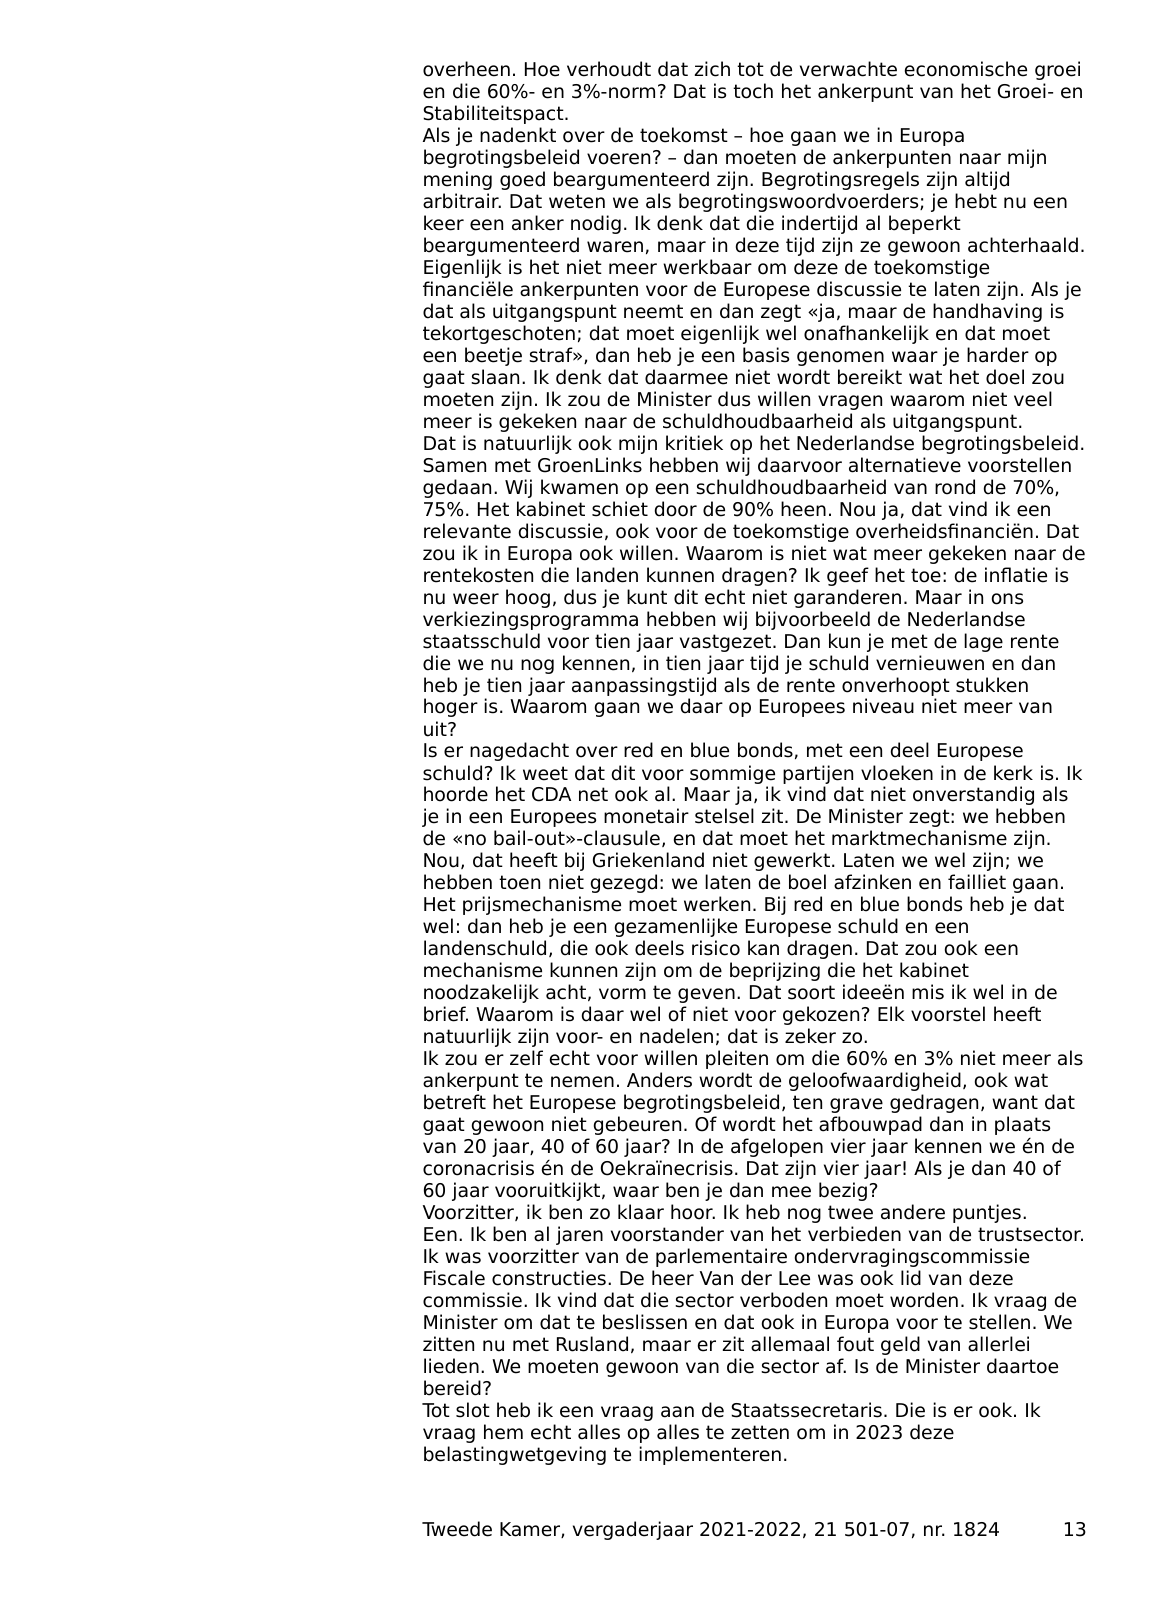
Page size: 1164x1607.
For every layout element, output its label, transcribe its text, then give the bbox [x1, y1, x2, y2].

text Ik zou er zelf echt voor willen pleiten om die 60% en 3% niet meer als ankerpunt te nemen. Anders wordt de geloofwaardigheid, ook wat betreft het Europese begrotingsbeleid, ten grave gedragen, want dat gaat gewoon niet gebeuren. Of wordt het afbouwpad dan in plaats van 20 jaar, 40 of 60 jaar? In de afgelopen vier jaar kennen we én de coronacrisis én de Oekraïnecrisis. Dat zijn vier jaar! Als je dan 40 of 60 jaar vooruitkijkt, waar ben je dan mee bezig? [422, 1048, 1087, 1202]
text Een. Ik ben al jaren voorstander van het verbieden van de trustsector. Ik was voorzitter van de parlementaire ondervragingscommissie Fiscale constructies. De heer Van der Lee was ook lid van deze commissie. Ik vind dat die sector verboden moet worden. Ik vraag de Minister om dat te beslissen en dat ook in Europa voor te stellen. We zitten nu met Rusland, maar er zit allemaal fout geld van allerlei lieden. We moeten gewoon van die sector af. Is de Minister daartoe bereid? [422, 1224, 1087, 1400]
text overheen. Hoe verhoudt dat zich tot de verwachte economische groei en die 60%- en 3%-norm? Dat is toch het ankerpunt van het Groei- en Stabiliteitspact. [422, 59, 1087, 125]
text Is er nagedacht over red en blue bonds, met een deel Europese schuld? Ik weet dat dit voor sommige partijen vloeken in de kerk is. Ik hoorde het CDA net ook al. Maar ja, ik vind dat niet onverstandig als je in een Europees monetair stelsel zit. De Minister zegt: we hebben de «no bail-out»-clausule, en dat moet het marktmechanisme zijn. Nou, dat heeft bij Griekenland niet gewerkt. Laten we wel zijn; we hebben toen niet gezegd: we laten de boel afzinken en failliet gaan. Het prijsmechanisme moet werken. Bij red en blue bonds heb je dat wel: dan heb je een gezamenlijke Europese schuld en een landenschuld, die ook deels risico kan dragen. Dat zou ook een mechanisme kunnen zijn om de beprijzing die het kabinet noodzakelijk acht, vorm te geven. Dat soort ideeën mis ik wel in de brief. Waarom is daar wel of niet voor gekozen? Elk voorstel heeft natuurlijk zijn voor- en nadelen; dat is zeker zo. [422, 740, 1087, 1048]
text Als je nadenkt over de toekomst – hoe gaan we in Europa begrotingsbeleid voeren? – dan moeten de ankerpunten naar mijn mening goed beargumenteerd zijn. Begrotingsregels zijn altijd arbitrair. Dat weten we als begrotingswoordvoerders; je hebt nu een keer een anker nodig. Ik denk dat die indertijd al beperkt beargumenteerd waren, maar in deze tijd zijn ze gewoon achterhaald. Eigenlijk is het niet meer werkbaar om deze de toekomstige financiële ankerpunten voor de Europese discussie te laten zijn. Als je dat als uitgangspunt neemt en dan zegt «ja, maar de handhaving is tekortgeschoten; dat moet eigenlijk wel onafhankelijk en dat moet een beetje straf», dan heb je een basis genomen waar je harder op gaat slaan. Ik denk dat daarmee niet wordt bereikt wat het doel zou moeten zijn. Ik zou de Minister dus willen vragen waarom niet veel meer is gekeken naar de schuldhoudbaarheid als uitgangspunt. [422, 125, 1087, 433]
text Dat is natuurlijk ook mijn kritiek op het Nederlandse begrotingsbeleid. Samen met GroenLinks hebben wij daarvoor alternatieve voorstellen gedaan. Wij kwamen op een schuldhoudbaarheid van rond de 70%, 75%. Het kabinet schiet door de 90% heen. Nou ja, dat vind ik een relevante discussie, ook voor de toekomstige overheidsfinanciën. Dat zou ik in Europa ook willen. Waarom is niet wat meer gekeken naar de rentekosten die landen kunnen dragen? Ik geef het toe: de inflatie is nu weer hoog, dus je kunt dit echt niet garanderen. Maar in ons verkiezingsprogramma hebben wij bijvoorbeeld de Nederlandse staatsschuld voor tien jaar vastgezet. Dan kun je met de lage rente die we nu nog kennen, in tien jaar tijd je schuld vernieuwen en dan heb je tien jaar aanpassingstijd als de rente onverhoopt stukken hoger is. Waarom gaan we daar op Europees niveau niet meer van uit? [422, 433, 1087, 740]
text Tot slot heb ik een vraag aan de Staatssecretaris. Die is er ook. Ik vraag hem echt alles op alles te zetten om in 2023 deze belastingwetgeving te implementeren. [422, 1400, 1087, 1466]
text Voorzitter, ik ben zo klaar hoor. Ik heb nog twee andere puntjes. [422, 1202, 1087, 1224]
